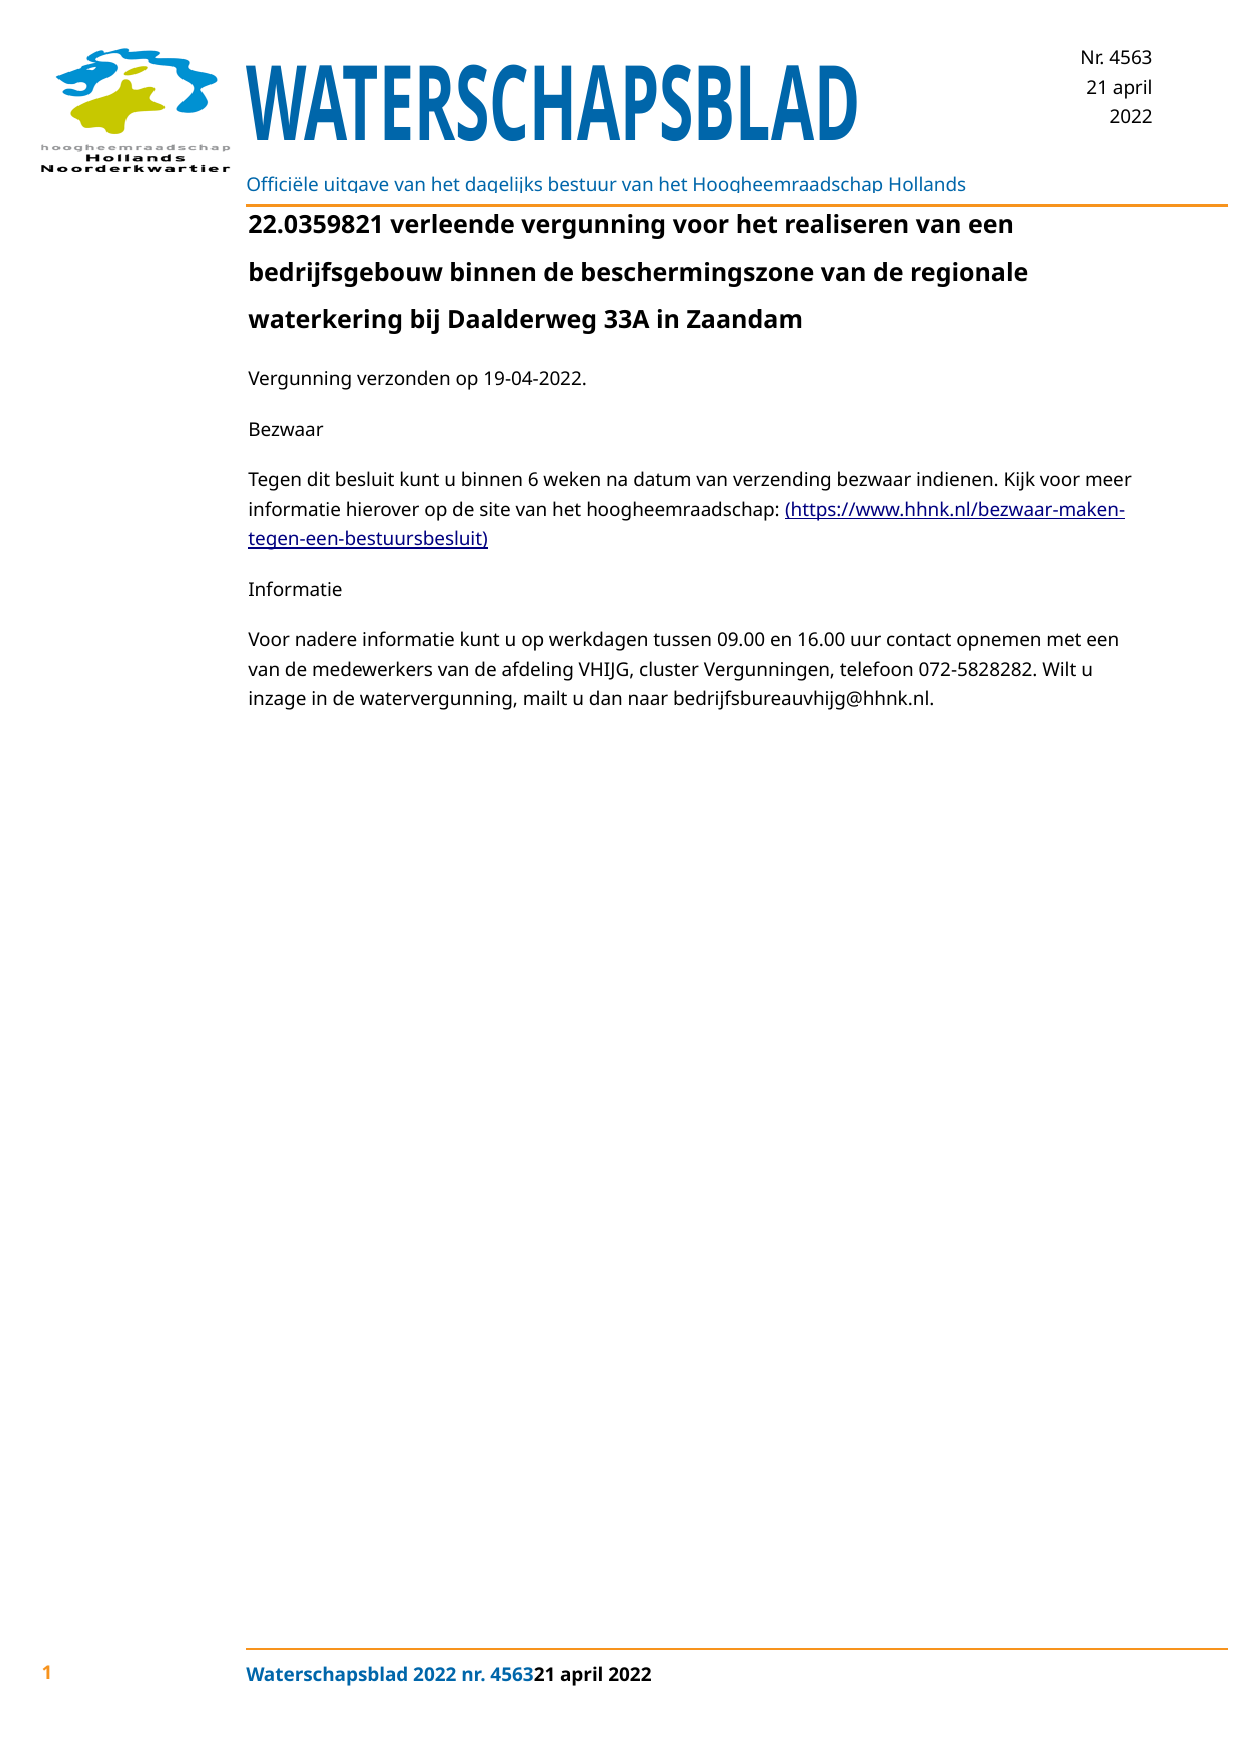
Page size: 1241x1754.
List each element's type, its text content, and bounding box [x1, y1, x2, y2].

text Tegen dit besluit kunt u binnen 6 weken na datum van verzending bezwaar indienen. Kijk voor meer informatie hierover op de site van het hoogheemraadschap: (https://www.hhnk.nl/bezwaar-maken-tegen-een-bestuursbesluit) [248, 466, 1152, 551]
picture [41, 47, 231, 172]
text 22.0359821 verleende vergunning voor het realiseren van een bedrijfsgebouw binnen de beschermingszone van de regionale waterkering bij Daalderweg 33A in Zaandam [248, 207, 1152, 336]
text Vergunning verzonden op 19-04-2022. [248, 366, 1152, 391]
text Informatie [248, 576, 1152, 602]
text Voor nadere informatie kunt u op werkdagen tussen 09.00 en 16.00 uur contact opnemen met een van de medewerkers van de afdeling VHIJG, cluster Vergunningen, telefoon 072-5828282. Wilt u inzage in de watervergunning, mailt u dan naar bedrijfsbureauvhijg@hhnk.nl. [248, 626, 1152, 711]
text Bezwaar [248, 416, 1152, 442]
